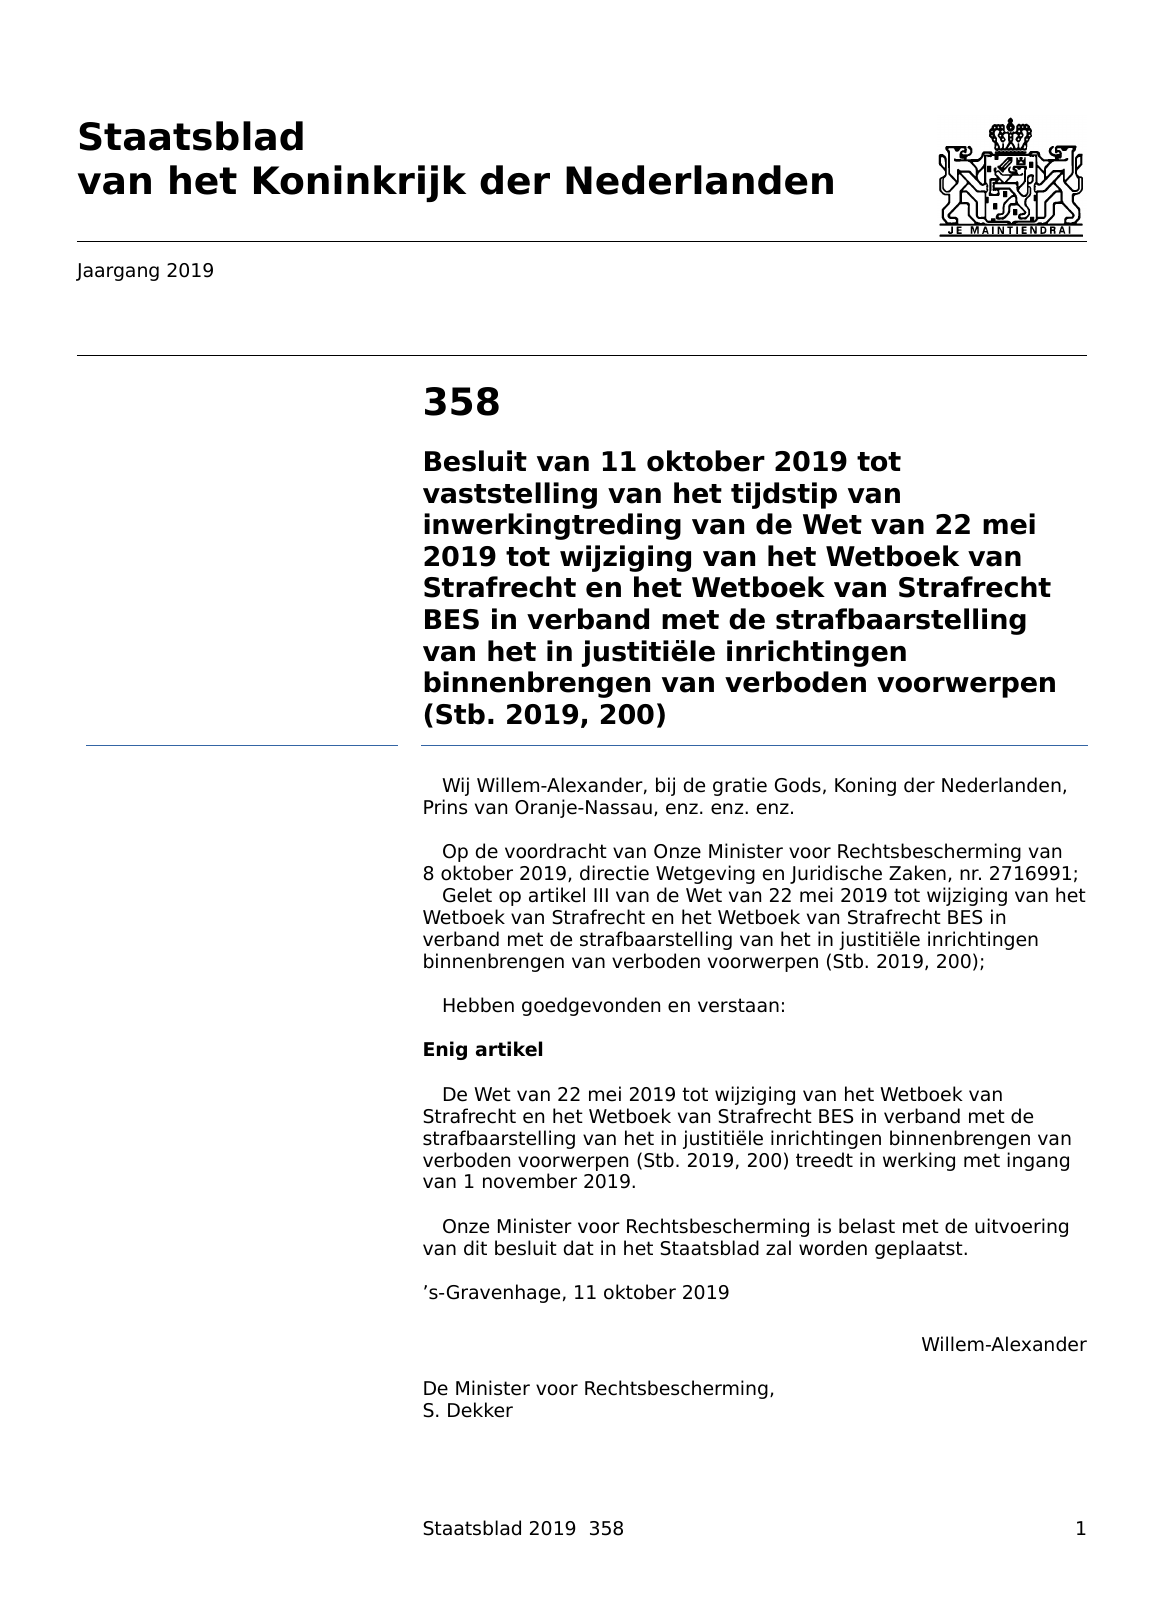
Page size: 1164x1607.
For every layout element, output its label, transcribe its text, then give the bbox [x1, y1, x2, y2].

text De Minister voor Rechtsbescherming, S. Dekker [422, 1378, 1087, 1422]
text Op de voordracht van Onze Minister voor Rechtsbescherming van 8 oktober 2019, directie Wetgeving en Juridische Zaken, nr. 2716991; [422, 841, 1087, 885]
text Hebben goedgevonden en verstaan: [422, 995, 1087, 1017]
subtitle Enig artikel [422, 1039, 1087, 1061]
subtitle 358 [422, 381, 1087, 424]
table_header [886, 100, 1087, 241]
text Besluit van 11 oktober 2019 tot vaststelling van het tijdstip van inwerkingtreding van de Wet van 22 mei 2019 tot wijziging van het Wetboek van Strafrecht en het Wetboek van Strafrecht BES in verband met de strafbaarstelling van het in justitiële inrichtingen binnenbrengen van verboden voorwerpen (Stb. 2019, 200) [422, 447, 1087, 731]
text ’s-Gravenhage, 11 oktober 2019 [422, 1282, 1087, 1304]
picture [936, 115, 1087, 240]
text Gelet op artikel III van de Wet van 22 mei 2019 tot wijziging van het Wetboek van Strafrecht en het Wetboek van Strafrecht BES in verband met de strafbaarstelling van het in justitiële inrichtingen binnenbrengen van verboden voorwerpen (Stb. 2019, 200); [422, 885, 1087, 973]
text Onze Minister voor Rechtsbescherming is belast met de uitvoering van dit besluit dat in het Staatsblad zal worden geplaatst. [422, 1216, 1087, 1259]
text Wij Willem-Alexander, bij de gratie Gods, Koning der Nederlanden, Prins van Oranje-Nassau, enz. enz. enz. [422, 775, 1087, 819]
text Willem-Alexander [422, 1334, 1087, 1356]
table_header Staatsblad van het Koninkrijk der Nederlanden [77, 100, 886, 241]
table_cell Jaargang 2019 [77, 242, 1087, 355]
text De Wet van 22 mei 2019 tot wijziging van het Wetboek van Strafrecht en het Wetboek van Strafrecht BES in verband met de strafbaarstelling van het in justitiële inrichtingen binnenbrengen van verboden voorwerpen (Stb. 2019, 200) treedt in werking met ingang van 1 november 2019. [422, 1083, 1087, 1193]
